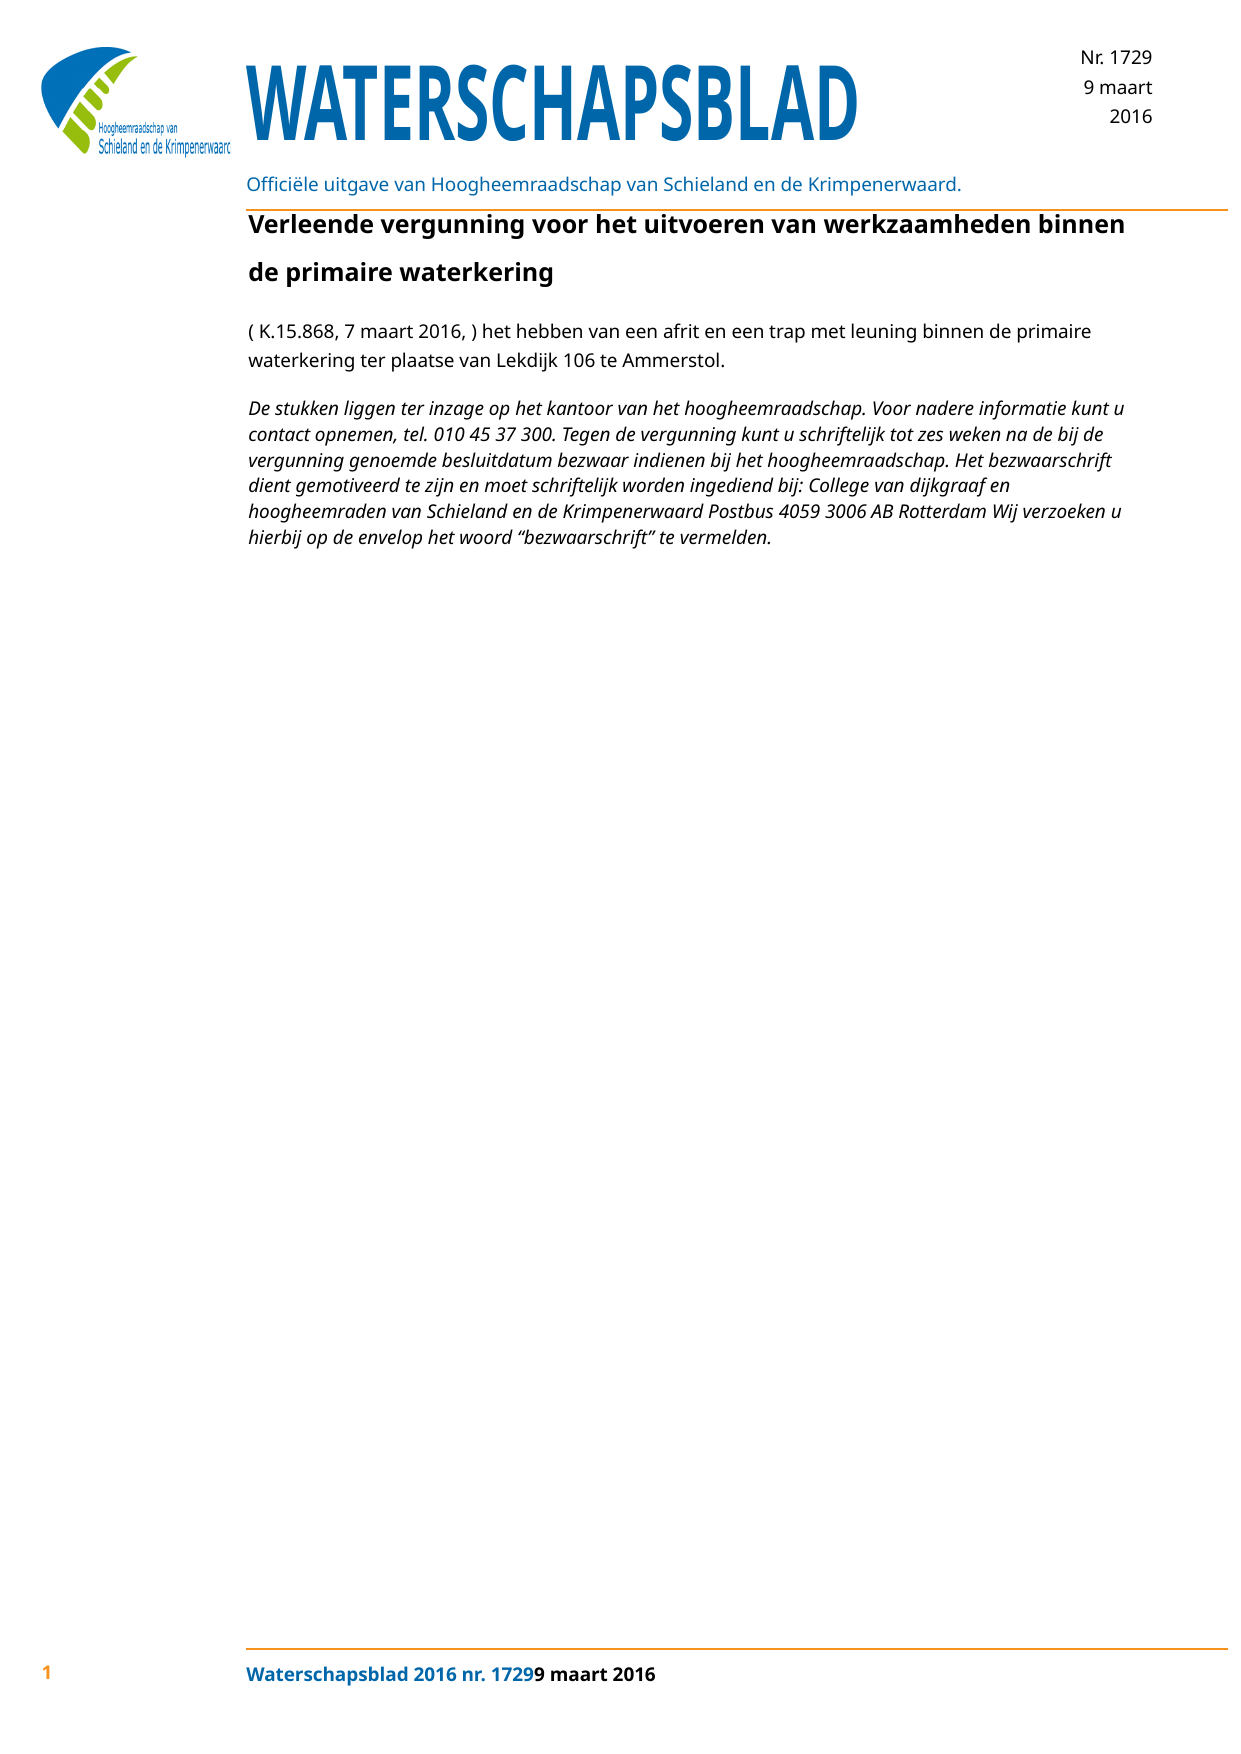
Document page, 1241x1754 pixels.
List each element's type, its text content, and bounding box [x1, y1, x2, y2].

text De stukken liggen ter inzage op het kantoor van het hoogheemraadschap. Voor nadere informatie kunt u contact opnemen, tel. 010 45 37 300. Tegen de vergunning kunt u schriftelijk tot zes weken na de bij de vergunning genoemde besluitdatum bezwaar indienen bij het hoogheemraadschap. Het bezwaarschrift dient gemotiveerd te zijn en moet schriftelijk worden ingediend bij: College van dijkgraaf en hoogheemraden van Schieland en de Krimpenerwaard Postbus 4059 3006 AB Rotterdam Wij verzoeken u hierbij op de envelop het woord “bezwaarschrift” te vermelden. [248, 395, 1152, 550]
text Verleende vergunning voor het uitvoeren van werkzaamheden binnen de primaire waterkering [248, 211, 1152, 288]
text ( K.15.868, 7 maart 2016, ) het hebben van een afrit en een trap met leuning binnen de primaire waterkering ter plaatse van Lekdijk 106 te Ammerstol. [248, 318, 1152, 373]
picture [41, 47, 231, 172]
